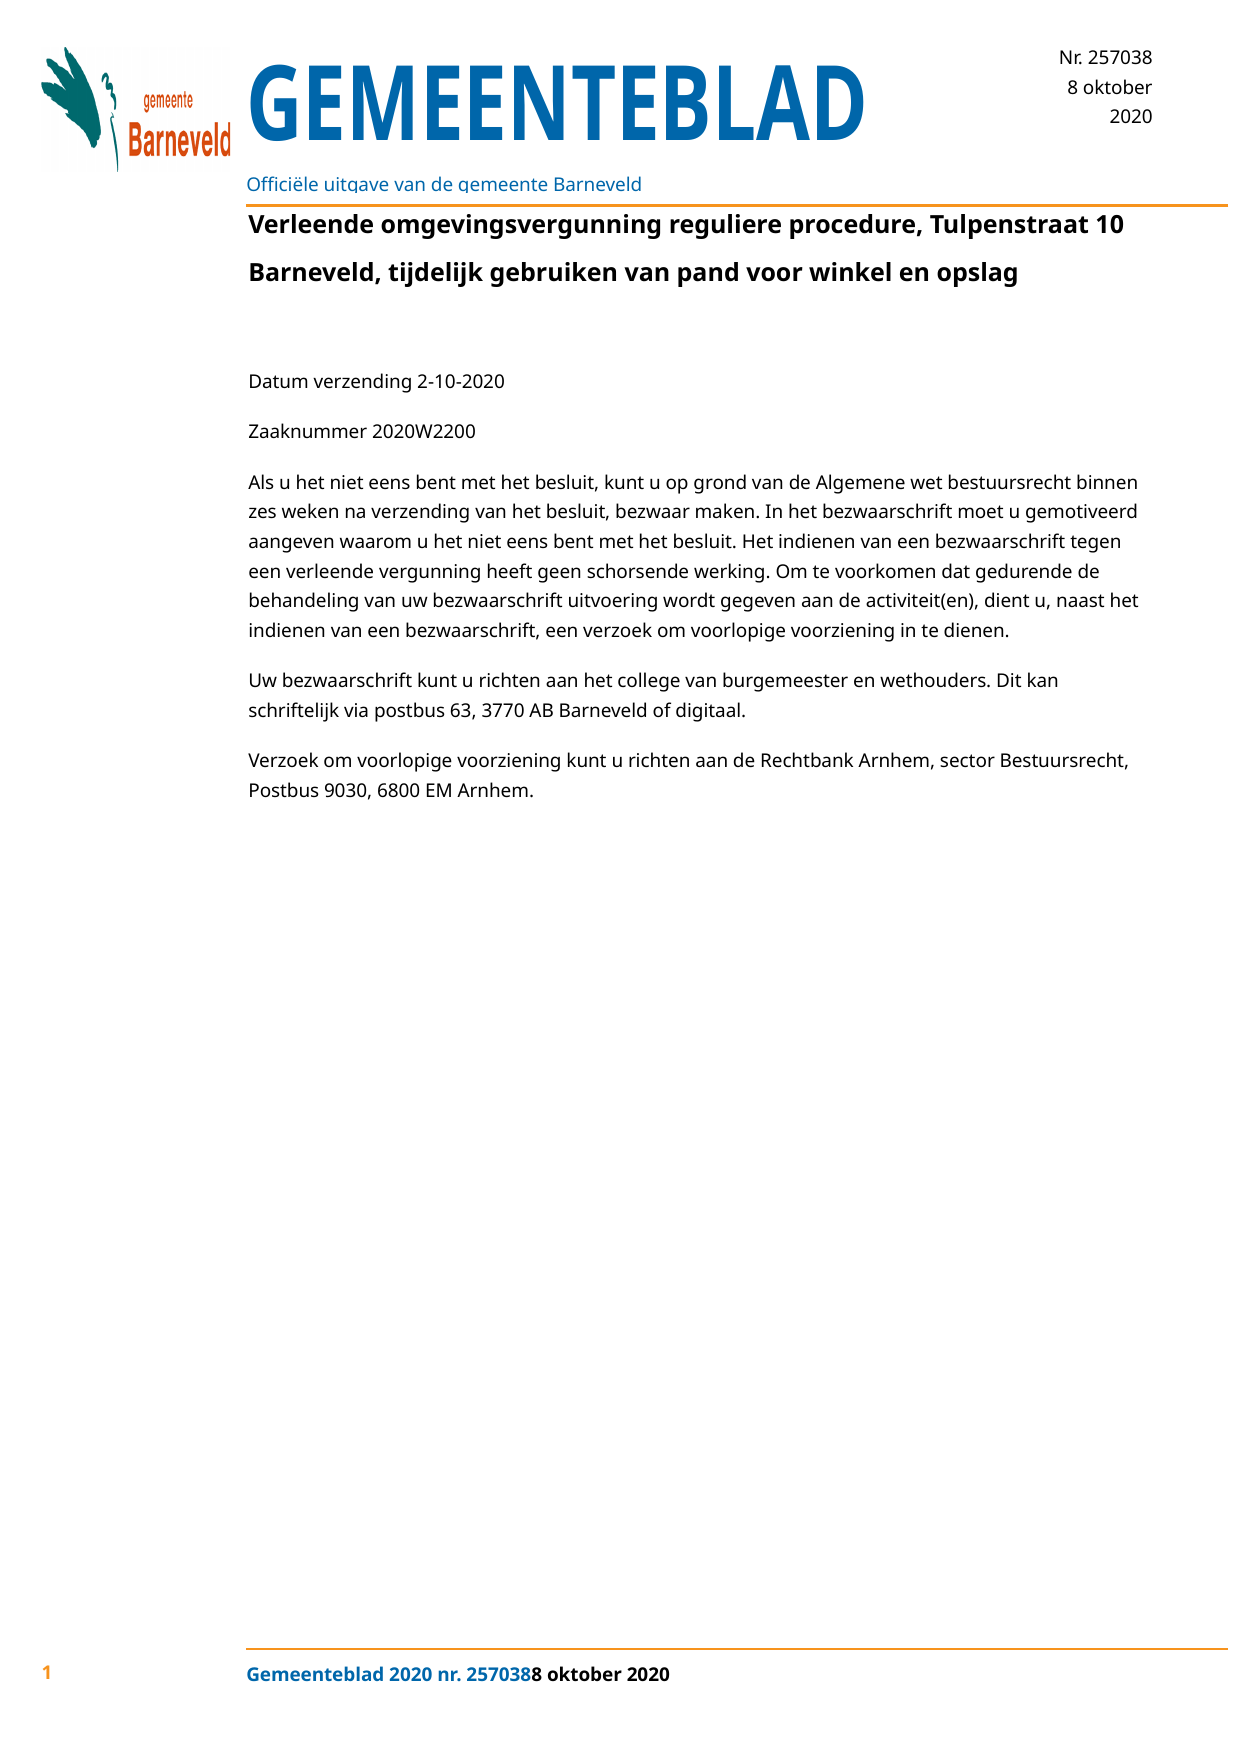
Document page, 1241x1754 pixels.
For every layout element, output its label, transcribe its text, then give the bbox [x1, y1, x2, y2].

text Als u het niet eens bent met het besluit, kunt u op grond van de Algemene wet bestuursrecht binnen zes weken na verzending van het besluit, bezwaar maken. In het bezwaarschrift moet u gemotiveerd aangeven waarom u het niet eens bent met het besluit. Het indienen van een bezwaarschrift tegen een verleende vergunning heeft geen schorsende werking. Om te voorkomen dat gedurende de behandeling van uw bezwaarschrift uitvoering wordt gegeven aan de activiteit(en), dient u, naast het indienen van een bezwaarschrift, een verzoek om voorlopige voorziening in te dienen. [248, 469, 1152, 643]
picture [41, 47, 231, 172]
text Zaaknummer 2020W2200 [248, 419, 1152, 444]
text Uw bezwaarschrift kunt u richten aan het college van burgemeester en wethouders. Dit kan schriftelijk via postbus 63, 3770 AB Barneveld of digitaal. [248, 667, 1152, 723]
text Verleende omgevingsvergunning reguliere procedure, Tulpenstraat 10 Barneveld, tijdelijk gebruiken van pand voor winkel en opslag [248, 207, 1152, 288]
text Verzoek om voorlopige voorziening kunt u richten aan de Rechtbank Arnhem, sector Bestuursrecht, Postbus 9030, 6800 EM Arnhem. [248, 747, 1152, 803]
text Datum verzending 2-10-2020 [248, 368, 1152, 394]
